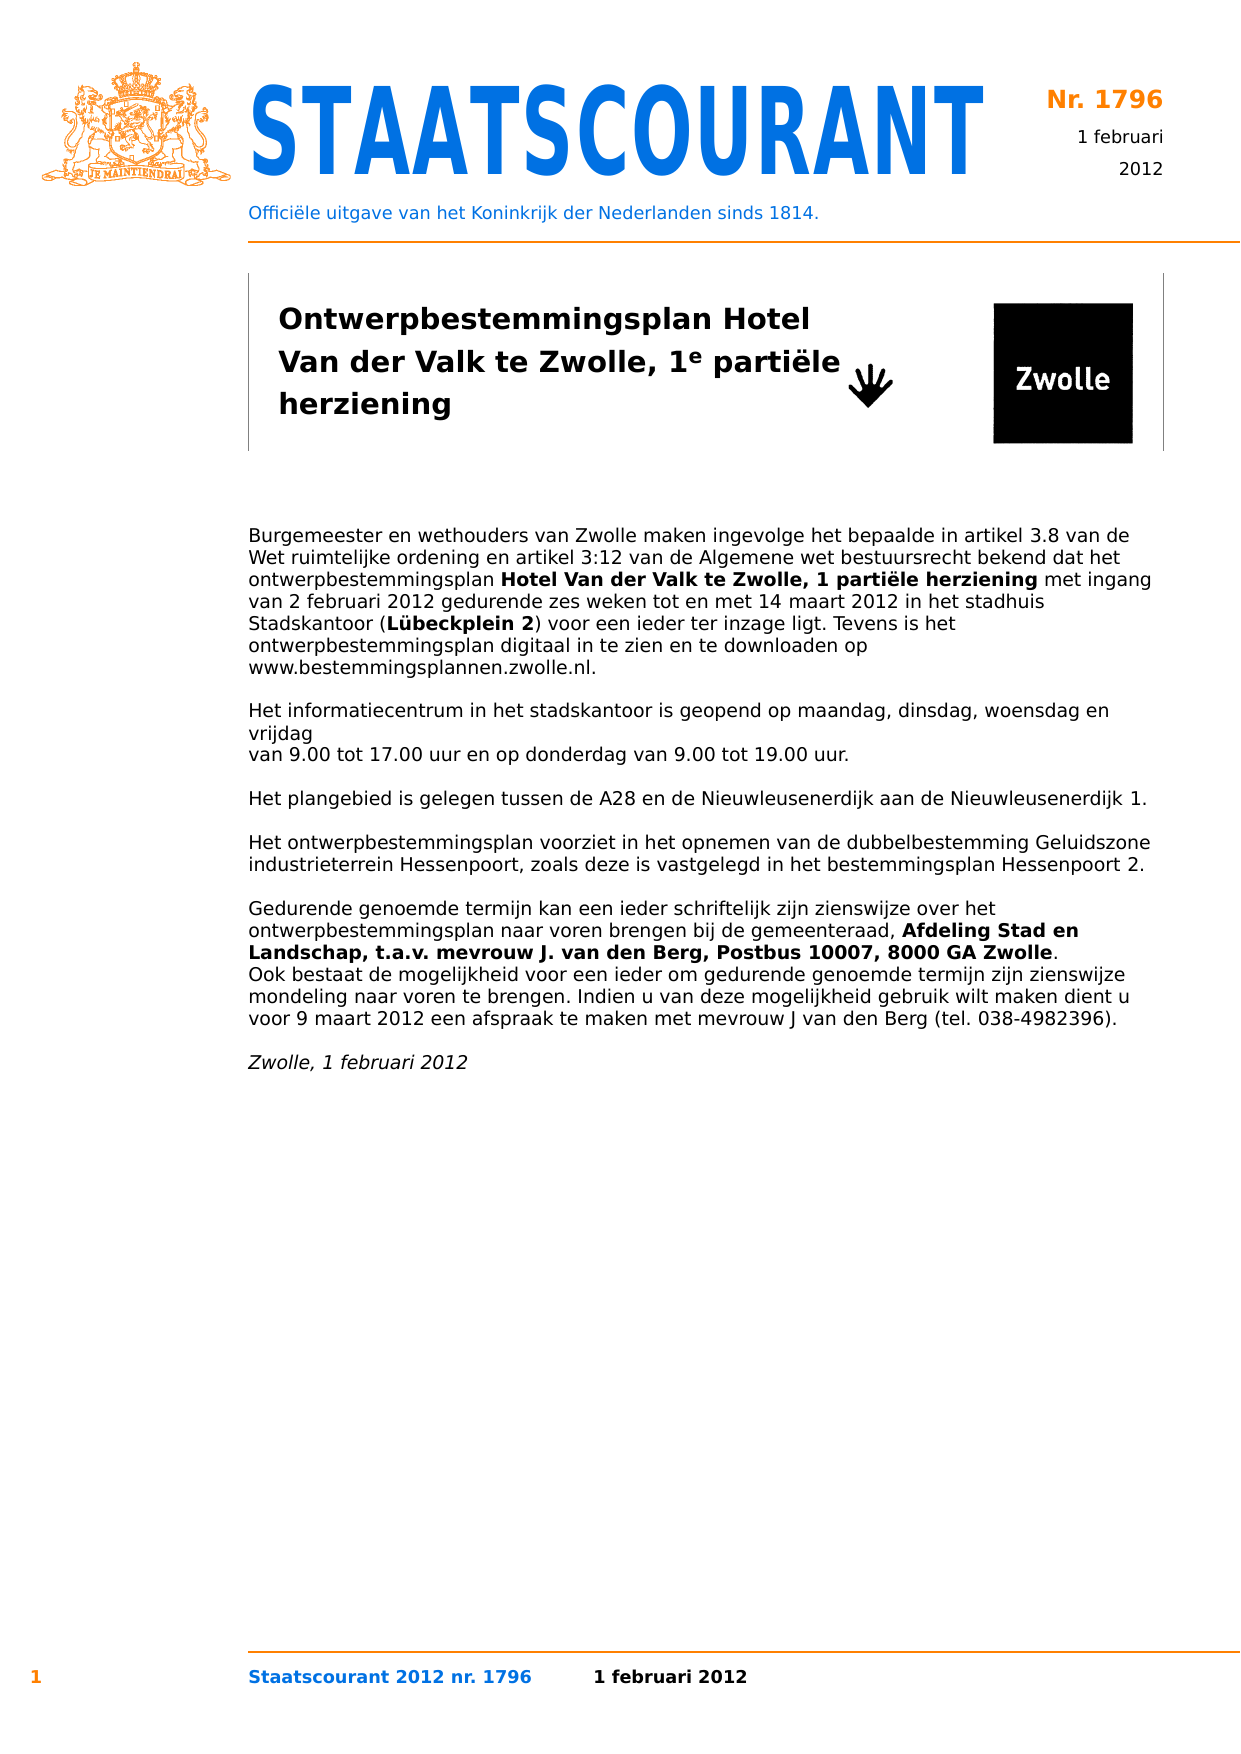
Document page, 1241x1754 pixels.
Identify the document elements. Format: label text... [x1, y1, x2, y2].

table_cell 1 februari [998, 121, 1240, 153]
text Zwolle, 1 februari 2012 [248, 1052, 1163, 1074]
table_header Nr. 1796 [998, 62, 1240, 121]
text Burgemeester en wethouders van Zwolle maken ingevolge het bepaalde in artikel 3.8 van de Wet ruimtelijke ordening en artikel 3:12 van de Algemene wet bestuursrecht bekend dat het ontwerpbestemmingsplan Hotel Van der Valk te Zwolle, 1 partiële herziening met ingang van 2 februari 2012 gedurende zes weken tot en met 14 maart 2012 in het stadhuis Stadskantoor (Lübeckplein 2) voor een ieder ter inzage ligt. Tevens is het ontwerpbestemmingsplan digitaal in te zien en te downloaden op www.bestemmingsplannen.zwolle.nl. [248, 525, 1163, 678]
table_header [25, 62, 248, 241]
table_cell 2012 [998, 153, 1240, 203]
text Gedurende genoemde termijn kan een ieder schriftelijk zijn zienswijze over het ontwerpbestemmingsplan naar voren brengen bij de gemeenteraad, Afdeling Stad en Landschap, t.a.v. mevrouw J. van den Berg, Postbus 10007, 8000 GA Zwolle. [248, 898, 1163, 964]
subtitle Ontwerpbestemmingsplan Hotel Van der Valk te Zwolle, 1e partiële herziening [249, 273, 1163, 451]
text Het informatiecentrum in het stadskantoor is geopend op maandag, dinsdag, woensdag en vrijdag [248, 700, 1163, 744]
text Het ontwerpbestemmingsplan voorziet in het opnemen van de dubbelbestemming Geluidszone industrieterrein Hessenpoort, zoals deze is vastgelegd in het bestemmingsplan Hessenpoort 2. [248, 832, 1163, 876]
text Ook bestaat de mogelijkheid voor een ieder om gedurende genoemde termijn zijn zienswijze mondeling naar voren te brengen. Indien u van deze mogelijkheid gebruik wilt maken dient u voor 9 maart 2012 een afspraak te maken met mevrouw J van den Berg (tel. 038-4982396). [248, 964, 1163, 1030]
text van 9.00 tot 17.00 uur en op donderdag van 9.00 tot 19.00 uur. [248, 744, 1163, 766]
table_cell Officiële uitgave van het Koninkrijk der Nederlanden sinds 1814. [248, 203, 1240, 241]
picture [41, 62, 231, 186]
table_header STAATSCOURANT [248, 62, 998, 203]
text Het plangebied is gelegen tussen de A28 en de Nieuwleusenerdijk aan de Nieuwleusenerdijk 1. [248, 788, 1163, 810]
picture [844, 302, 1134, 445]
